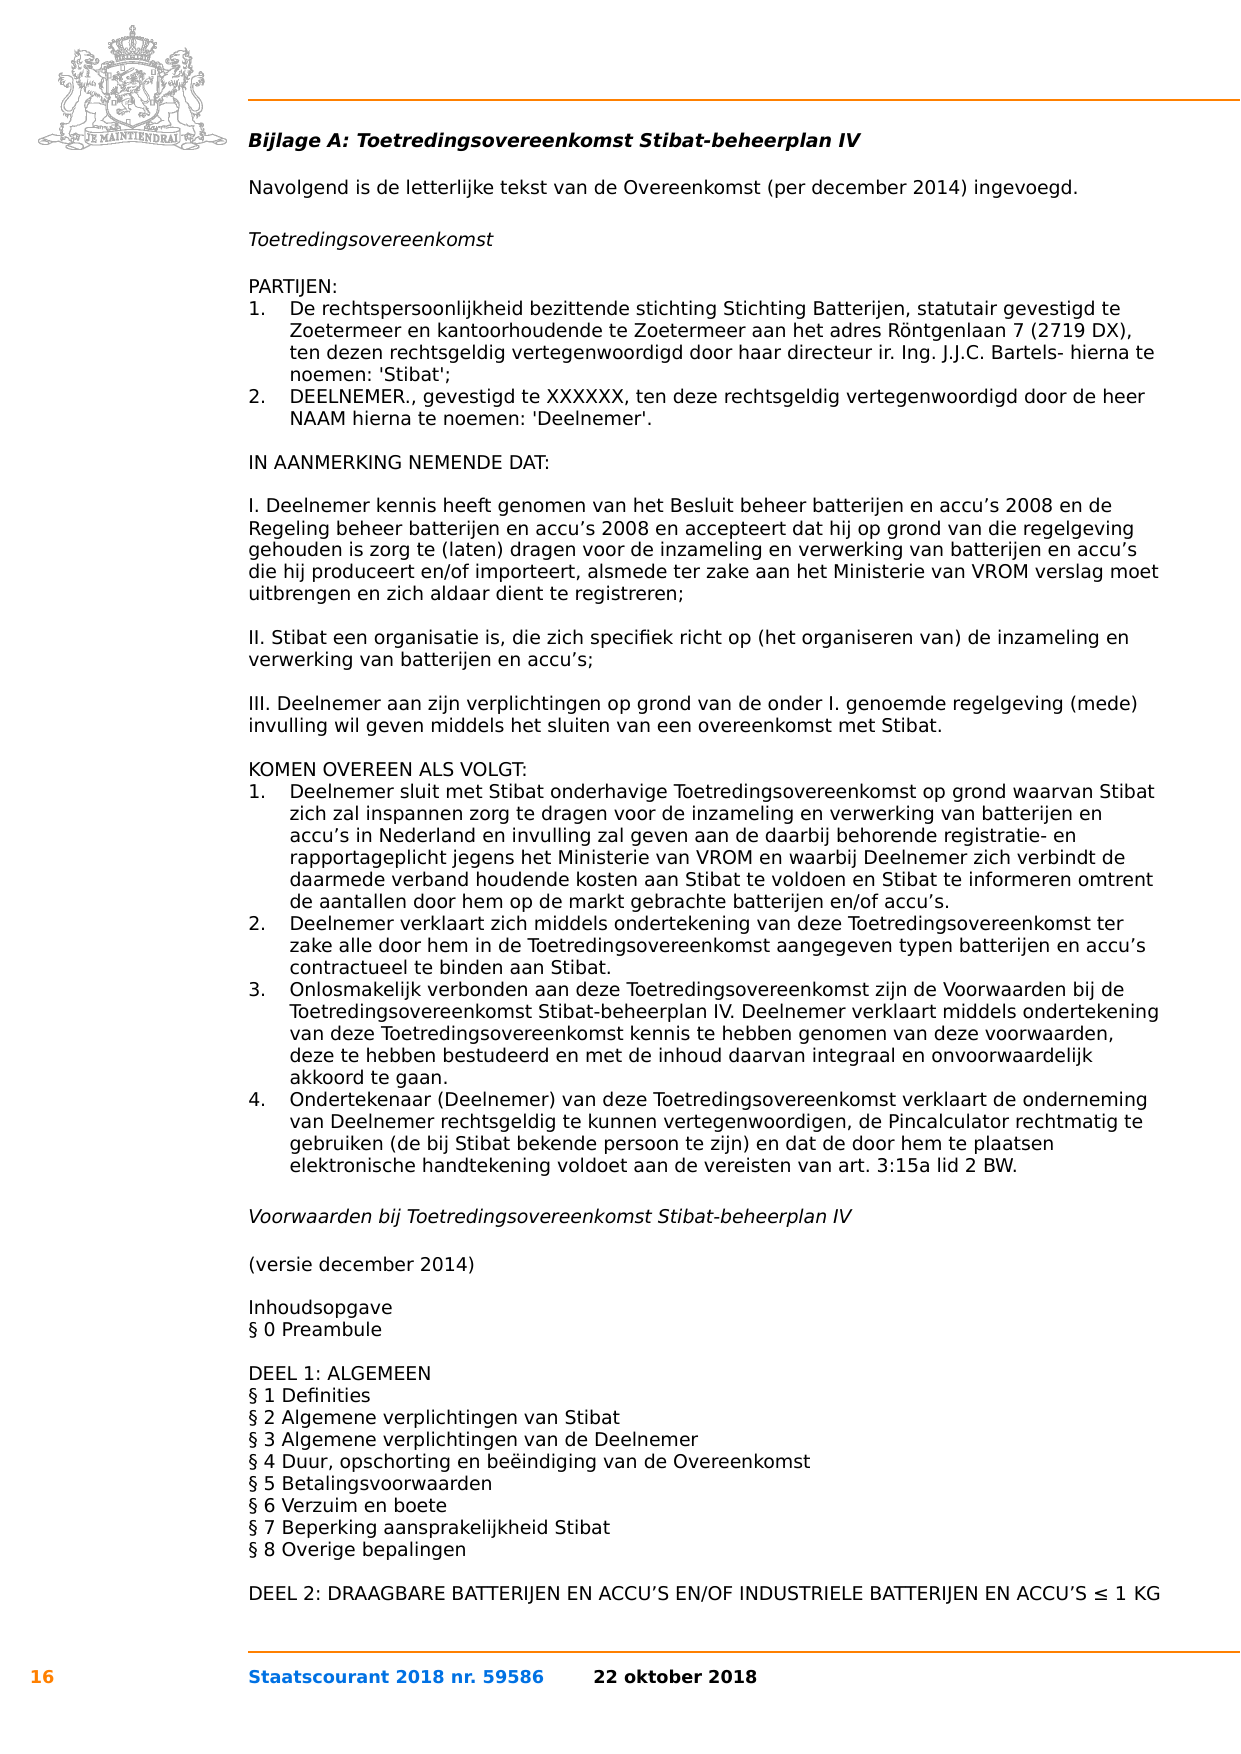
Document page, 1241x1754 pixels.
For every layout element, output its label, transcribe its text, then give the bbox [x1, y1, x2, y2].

text § 4 Duur, opschorting en beëindiging van de Overeenkomst [248, 1451, 1163, 1473]
text § 6 Verzuim en boete [248, 1495, 1163, 1517]
subtitle Bijlage A: Toetredingsovereenkomst Stibat-beheerplan IV [248, 130, 1163, 152]
text § 5 Betalingsvoorwaarden [248, 1473, 1163, 1495]
text KOMEN OVEREEN ALS VOLGT: [248, 759, 1163, 781]
text PARTIJEN: [248, 276, 1163, 298]
text 3. Onlosmakelijk verbonden aan deze Toetredingsovereenkomst zijn de Voorwaarden bij de Toetredingsovereenkomst Stibat-beheerplan IV. Deelnemer verklaart middels ondertekening van deze Toetredingsovereenkomst kennis te hebben genomen van deze voorwaarden, deze te hebben bestudeerd en met de inhoud daarvan integraal en onvoorwaardelijk akkoord te gaan. [248, 979, 1163, 1088]
text 4. Ondertekenaar (Deelnemer) van deze Toetredingsovereenkomst verklaart de onderneming van Deelnemer rechtsgeldig te kunnen vertegenwoordigen, de Pincalculator rechtmatig te gebruiken (de bij Stibat bekende persoon te zijn) en dat de door hem te plaatsen elektronische handtekening voldoet aan de vereisten van art. 3:15a lid 2 BW. [248, 1088, 1163, 1176]
picture [38, 25, 227, 150]
text 2. DEELNEMER., gevestigd te XXXXXX, ten deze rechtsgeldig vertegenwoordigd door de heer NAAM hierna te noemen: 'Deelnemer'. [248, 386, 1163, 430]
text Inhoudsopgave [248, 1297, 1163, 1319]
text § 1 Definities [248, 1385, 1163, 1407]
text (versie december 2014) [248, 1253, 1163, 1275]
text § 0 Preambule [248, 1319, 1163, 1341]
text II. Stibat een organisatie is, die zich specifiek richt op (het organiseren van) de inzameling en verwerking van batterijen en accu’s; [248, 627, 1163, 671]
text § 3 Algemene verplichtingen van de Deelnemer [248, 1429, 1163, 1451]
text I. Deelnemer kennis heeft genomen van het Besluit beheer batterijen en accu’s 2008 en de Regeling beheer batterijen en accu’s 2008 en accepteert dat hij op grond van die regelgeving gehouden is zorg te (laten) dragen voor de inzameling en verwerking van batterijen en accu’s die hij produceert en/of importeert, alsmede ter zake aan het Ministerie van VROM verslag moet uitbrengen en zich aldaar dient te registreren; [248, 495, 1163, 605]
text 2. Deelnemer verklaart zich middels ondertekening van deze Toetredingsovereenkomst ter zake alle door hem in de Toetredingsovereenkomst aangegeven typen batterijen en accu’s contractueel te binden aan Stibat. [248, 913, 1163, 979]
text § 7 Beperking aansprakelijkheid Stibat [248, 1517, 1163, 1539]
text IN AANMERKING NEMENDE DAT: [248, 452, 1163, 473]
text 1. Deelnemer sluit met Stibat onderhavige Toetredingsovereenkomst op grond waarvan Stibat zich zal inspannen zorg te dragen voor de inzameling en verwerking van batterijen en accu’s in Nederland en invulling zal geven aan de daarbij behorende registratie- en rapportageplicht jegens het Ministerie van VROM en waarbij Deelnemer zich verbindt de daarmede verband houdende kosten aan Stibat te voldoen en Stibat te informeren omtrent de aantallen door hem op de markt gebrachte batterijen en/of accu’s. [248, 781, 1163, 913]
text Navolgend is de letterlijke tekst van de Overeenkomst (per december 2014) ingevoegd. [248, 177, 1163, 199]
text DEEL 2: DRAAGBARE BATTERIJEN EN ACCU’S EN/OF INDUSTRIELE BATTERIJEN EN ACCU’S ≤ 1 KG [248, 1583, 1163, 1605]
text DEEL 1: ALGEMEEN [248, 1363, 1163, 1385]
subtitle Voorwaarden bij Toetredingsovereenkomst Stibat-beheerplan IV [248, 1206, 1163, 1228]
text § 8 Overige bepalingen [248, 1539, 1163, 1561]
subtitle Toetredingsovereenkomst [248, 229, 1163, 251]
text § 2 Algemene verplichtingen van Stibat [248, 1407, 1163, 1429]
text III. Deelnemer aan zijn verplichtingen op grond van de onder I. genoemde regelgeving (mede) invulling wil geven middels het sluiten van een overeenkomst met Stibat. [248, 693, 1163, 737]
text 1. De rechtspersoonlijkheid bezittende stichting Stichting Batterijen, statutair gevestigd te Zoetermeer en kantoorhoudende te Zoetermeer aan het adres Röntgenlaan 7 (2719 DX), ten dezen rechtsgeldig vertegenwoordigd door haar directeur ir. Ing. J.J.C. Bartels- hierna te noemen: 'Stibat'; [248, 298, 1163, 386]
